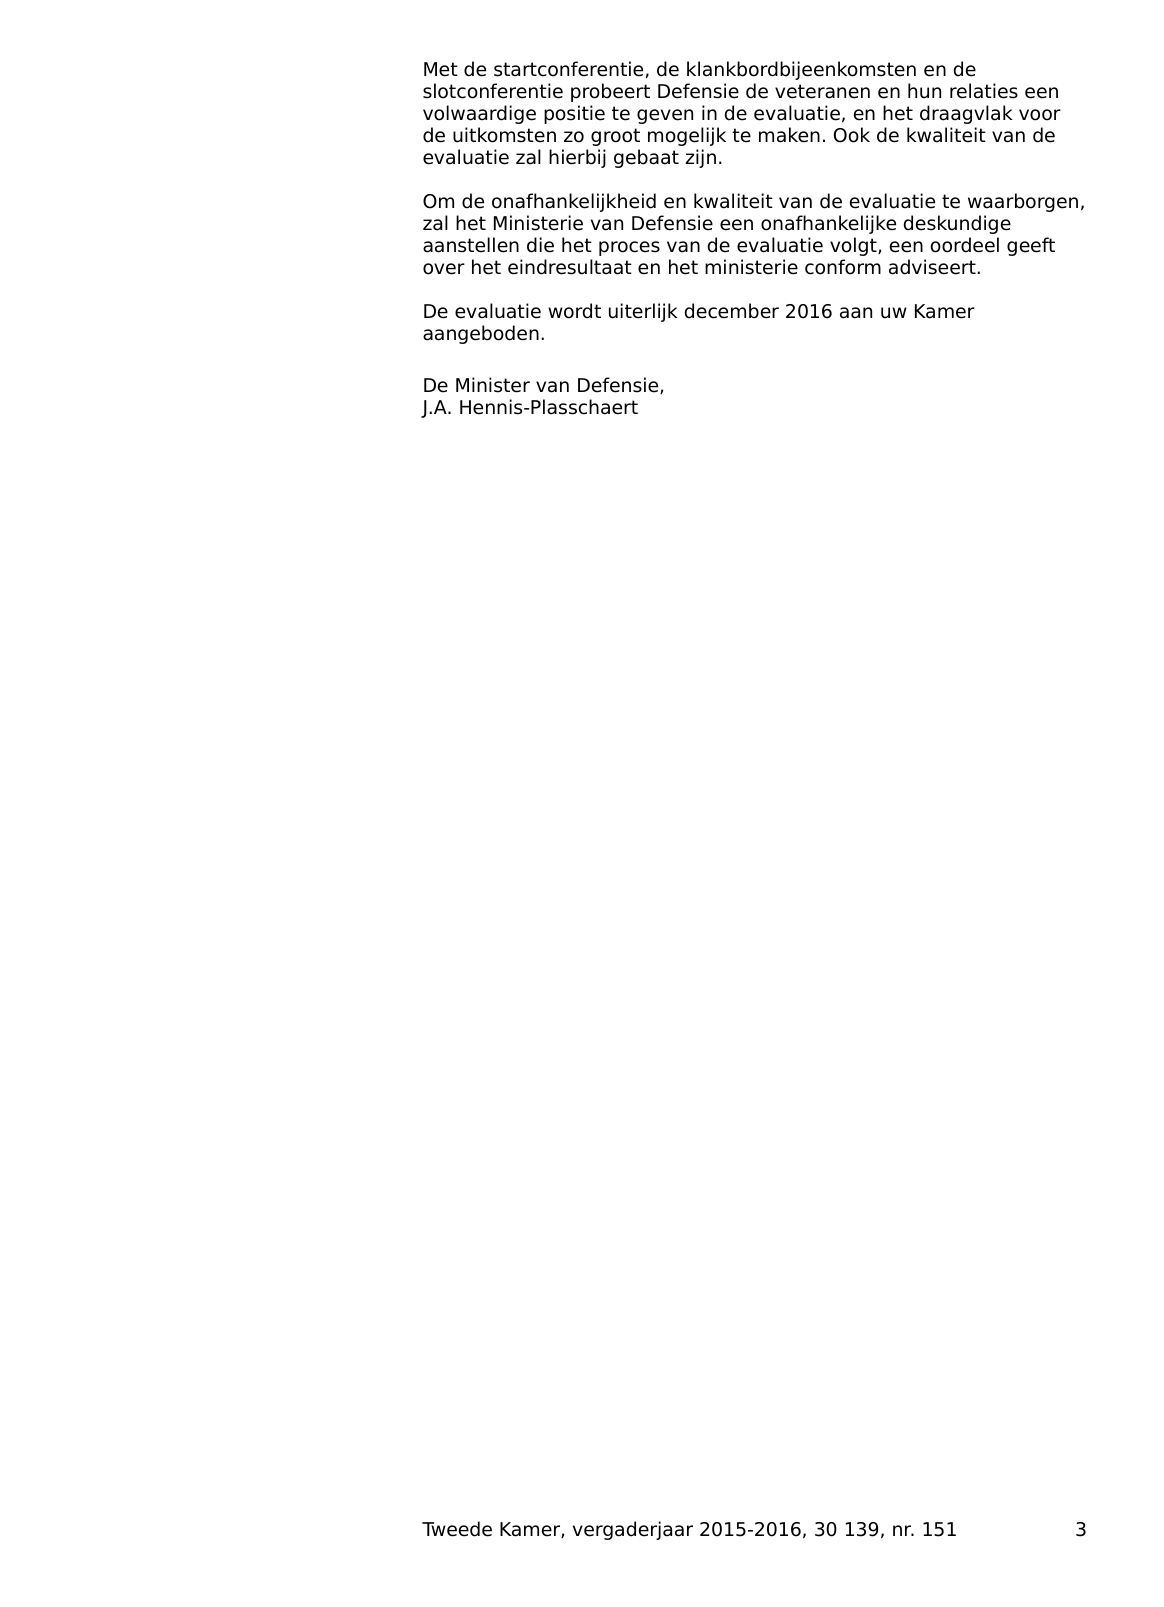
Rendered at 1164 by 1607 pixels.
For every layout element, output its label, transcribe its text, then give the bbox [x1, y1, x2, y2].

text De Minister van Defensie, J.A. Hennis-Plasschaert [422, 375, 1087, 419]
text Om de onafhankelijkheid en kwaliteit van de evaluatie te waarborgen, zal het Ministerie van Defensie een onafhankelijke deskundige aanstellen die het proces van de evaluatie volgt, een oordeel geeft over het eindresultaat en het ministerie conform adviseert. [422, 191, 1087, 279]
text De evaluatie wordt uiterlijk december 2016 aan uw Kamer aangeboden. [422, 301, 1087, 345]
text Met de startconferentie, de klankbordbijeenkomsten en de slotconferentie probeert Defensie de veteranen en hun relaties een volwaardige positie te geven in de evaluatie, en het draagvlak voor de uitkomsten zo groot mogelijk te maken. Ook de kwaliteit van de evaluatie zal hierbij gebaat zijn. [422, 59, 1087, 169]
